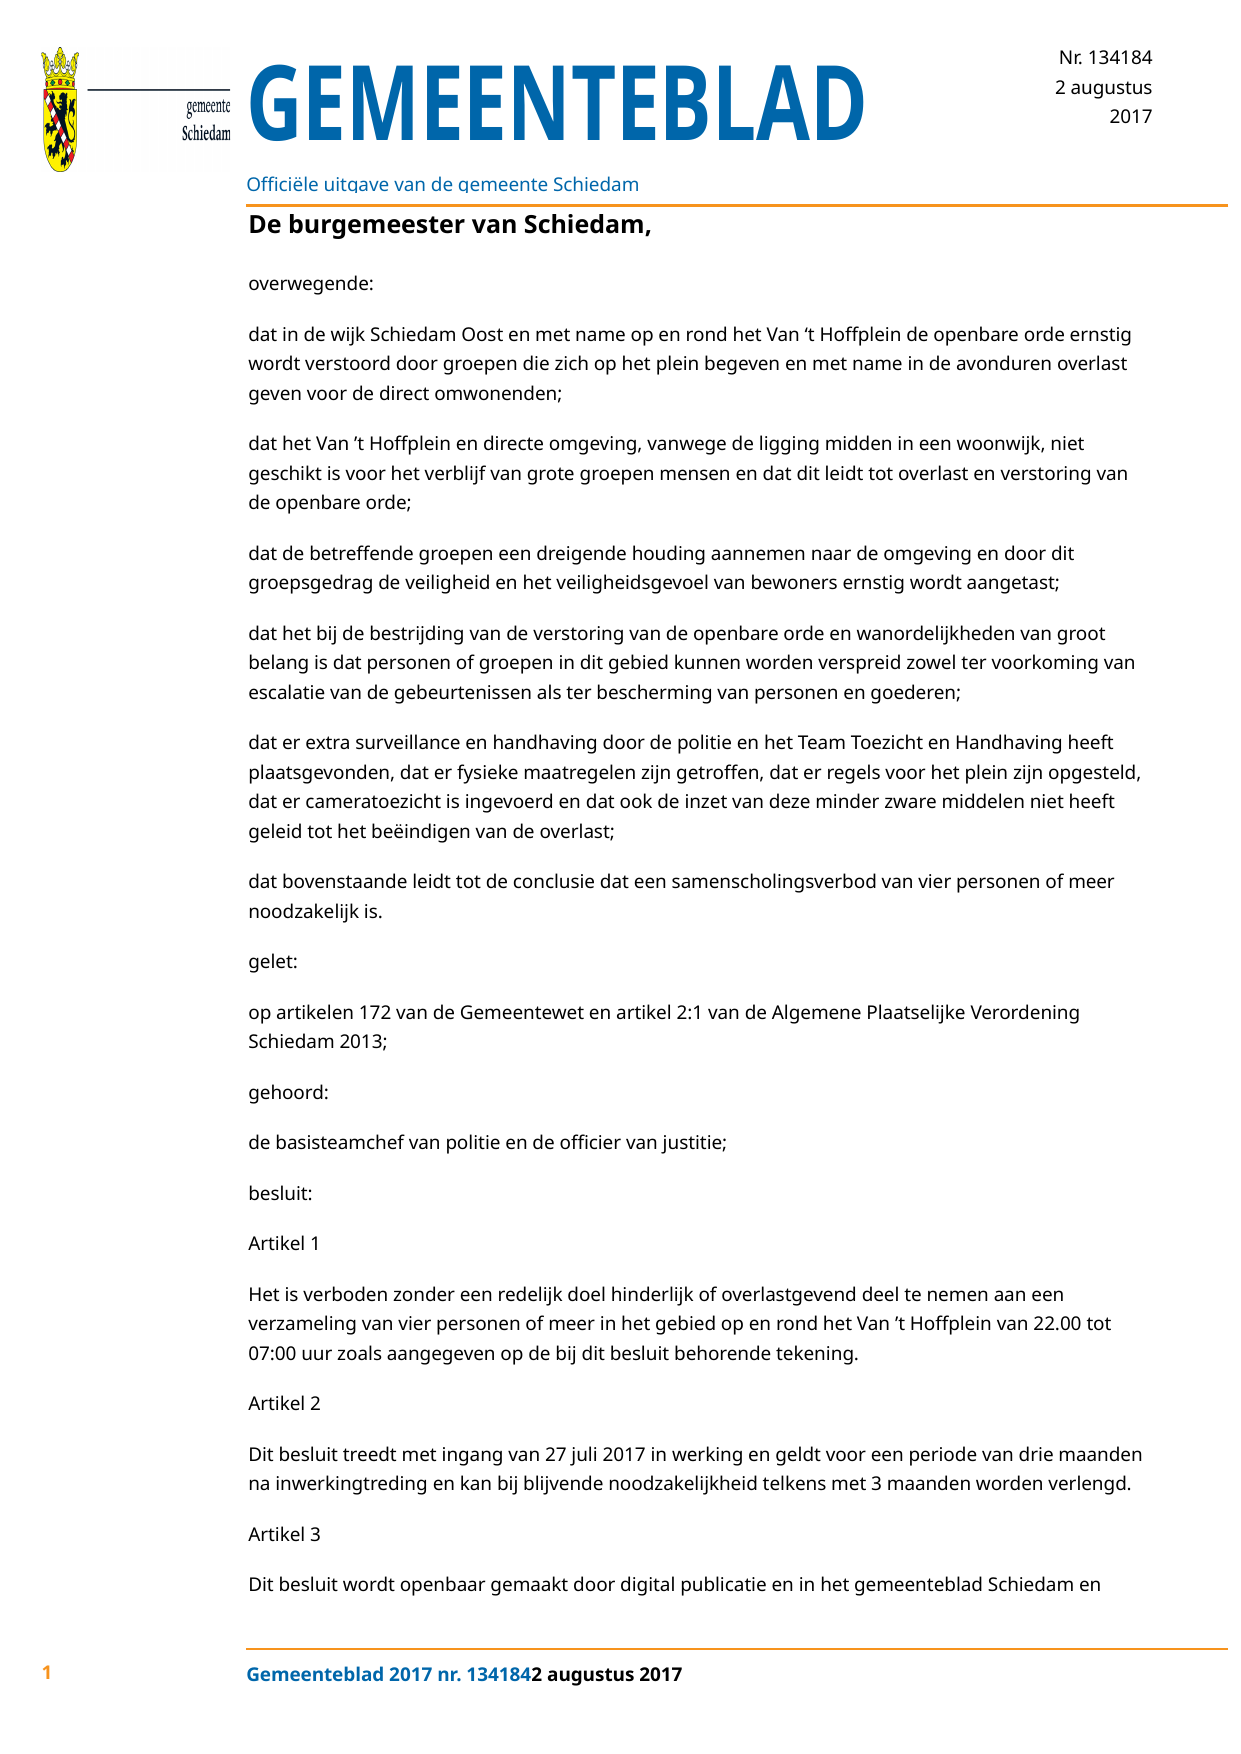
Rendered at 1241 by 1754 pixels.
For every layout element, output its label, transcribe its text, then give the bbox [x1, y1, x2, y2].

text Het is verboden zonder een redelijk doel hinderlijk of overlastgevend deel te nemen aan een verzameling van vier personen of meer in het gebied op en rond het Van ’t Hoffplein van 22.00 tot 07:00 uur zoals aangegeven op de bij dit besluit behorende tekening. [248, 1281, 1152, 1366]
text gelet: [248, 949, 1152, 974]
text op artikelen 172 van de Gemeentewet en artikel 2:1 van de Algemene Plaatselijke Verordening Schiedam 2013; [248, 999, 1152, 1054]
text besluit: [248, 1180, 1152, 1206]
text overwegende: [248, 270, 1152, 296]
text de basisteamchef van politie en de officier van justitie; [248, 1129, 1152, 1155]
text Artikel 3 [248, 1521, 1152, 1546]
text De burgemeester van Schiedam, [248, 207, 1152, 241]
text dat het bij de bestrijding van de verstoring van de openbare orde en wanordelijkheden van groot belang is dat personen of groepen in dit gebied kunnen worden verspreid zowel ter voorkoming van escalatie van de gebeurtenissen als ter bescherming van personen en goederen; [248, 620, 1152, 705]
text dat er extra surveillance en handhaving door de politie en het Team Toezicht en Handhaving heeft plaatsgevonden, dat er fysieke maatregelen zijn getroffen, dat er regels voor het plein zijn opgesteld, dat er cameratoezicht is ingevoerd en dat ook de inzet van deze minder zware middelen niet heeft geleid tot het beëindigen van de overlast; [248, 729, 1152, 844]
text Artikel 1 [248, 1230, 1152, 1256]
text Artikel 2 [248, 1390, 1152, 1416]
text Dit besluit treedt met ingang van 27 juli 2017 in werking en geldt voor een periode van drie maanden na inwerkingtreding en kan bij blijvende noodzakelijkheid telkens met 3 maanden worden verlengd. [248, 1441, 1152, 1496]
text dat het Van ’t Hoffplein en directe omgeving, vanwege de ligging midden in een woonwijk, niet geschikt is voor het verblijf van grote groepen mensen en dat dit leidt tot overlast en verstoring van de openbare orde; [248, 430, 1152, 515]
text dat in de wijk Schiedam Oost en met name op en rond het Van ‘t Hoffplein de openbare orde ernstig wordt verstoord door groepen die zich op het plein begeven en met name in de avonduren overlast geven voor de direct omwonenden; [248, 321, 1152, 406]
picture [41, 47, 231, 172]
text Dit besluit wordt openbaar gemaakt door digital publicatie en in het gemeenteblad Schiedam en [248, 1571, 1152, 1597]
text gehoord: [248, 1079, 1152, 1105]
text dat bovenstaande leidt tot de conclusie dat een samenscholingsverbod van vier personen of meer noodzakelijk is. [248, 869, 1152, 924]
text dat de betreffende groepen een dreigende houding aannemen naar de omgeving en door dit groepsgedrag de veiligheid en het veiligheidsgevoel van bewoners ernstig wordt aangetast; [248, 540, 1152, 595]
